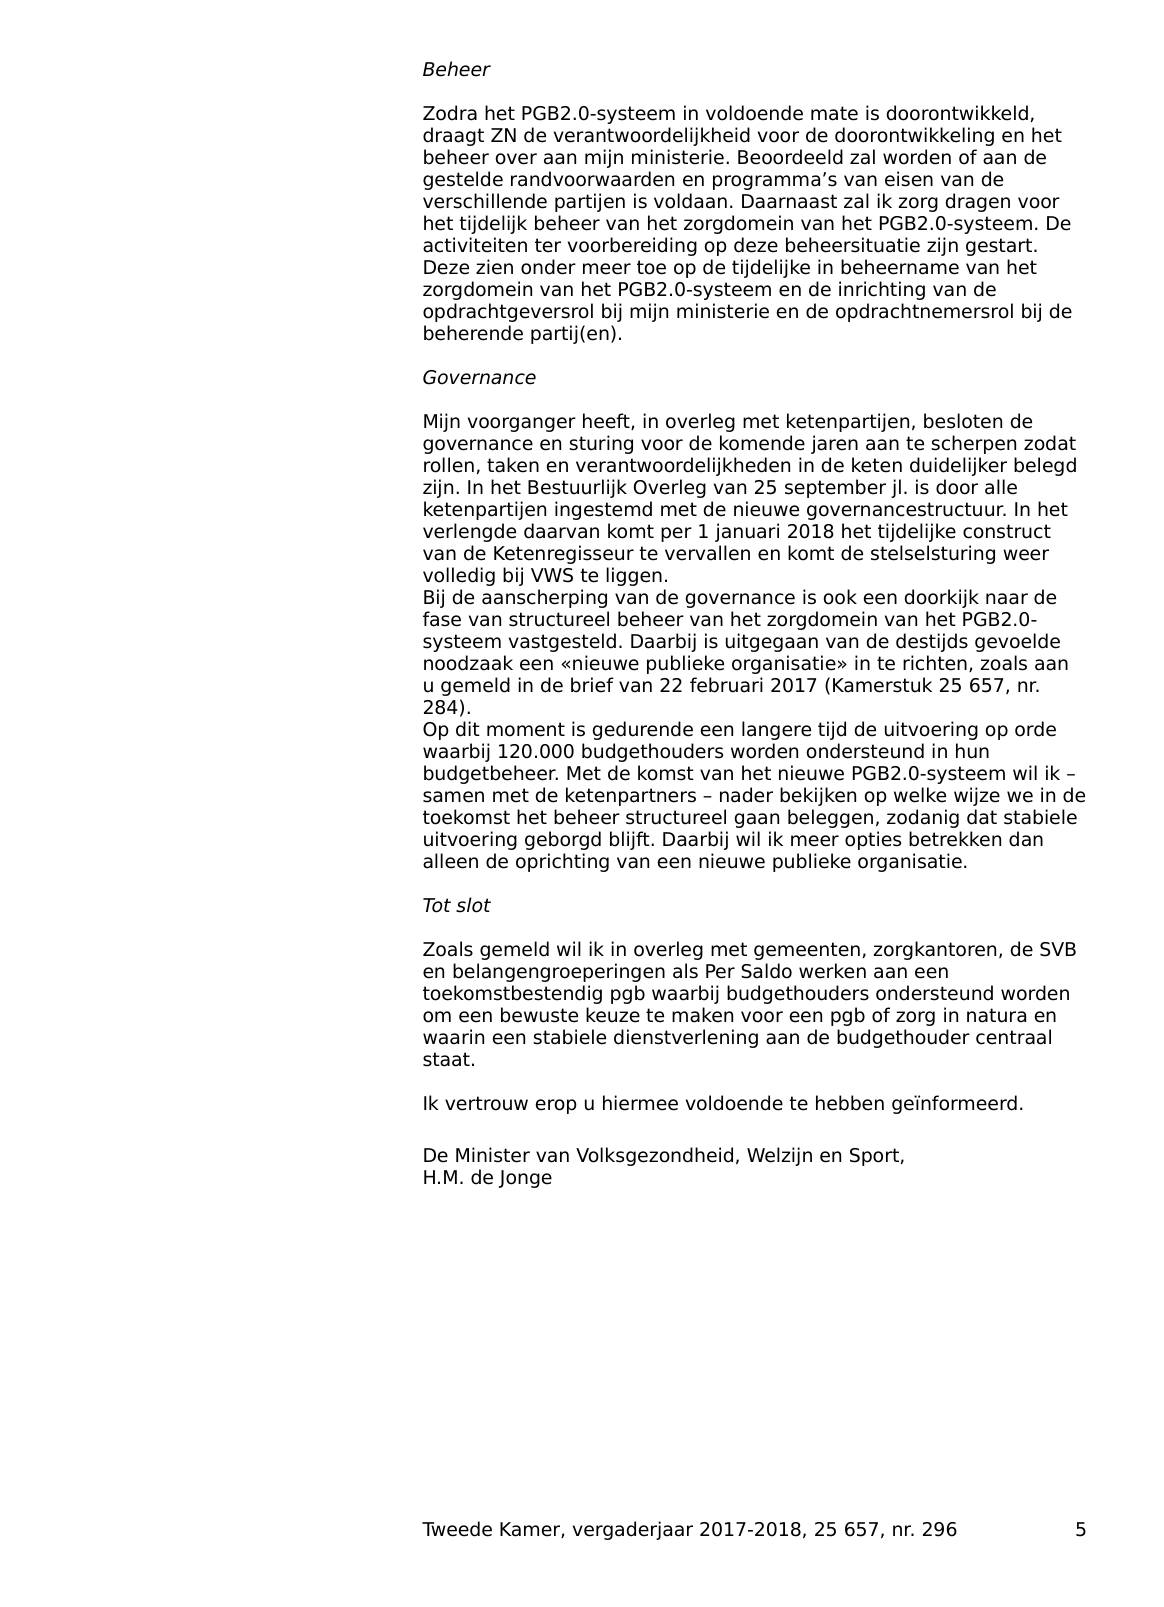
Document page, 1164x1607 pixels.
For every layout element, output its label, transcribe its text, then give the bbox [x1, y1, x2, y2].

text Ik vertrouw erop u hiermee voldoende te hebben geïnformeerd. [422, 1093, 1087, 1115]
text Zodra het PGB2.0-systeem in voldoende mate is doorontwikkeld, draagt ZN de verantwoordelijkheid voor de doorontwikkeling en het beheer over aan mijn ministerie. Beoordeeld zal worden of aan de gestelde randvoorwaarden en programma’s van eisen van de verschillende partijen is voldaan. Daarnaast zal ik zorg dragen voor het tijdelijk beheer van het zorgdomein van het PGB2.0-systeem. De activiteiten ter voorbereiding op deze beheersituatie zijn gestart. Deze zien onder meer toe op de tijdelijke in beheername van het zorgdomein van het PGB2.0-systeem en de inrichting van de opdrachtgeversrol bij mijn ministerie en de opdrachtnemersrol bij de beherende partij(en). [422, 103, 1087, 345]
subtitle Beheer [422, 59, 1087, 81]
subtitle Tot slot [422, 895, 1087, 917]
subtitle Governance [422, 367, 1087, 389]
text Bij de aanscherping van de governance is ook een doorkijk naar de fase van structureel beheer van het zorgdomein van het PGB2.0-systeem vastgesteld. Daarbij is uitgegaan van de destijds gevoelde noodzaak een «nieuwe publieke organisatie» in te richten, zoals aan u gemeld in de brief van 22 februari 2017 (Kamerstuk 25 657, nr. 284). [422, 587, 1087, 719]
text De Minister van Volksgezondheid, Welzijn en Sport, H.M. de Jonge [422, 1145, 1087, 1189]
text Op dit moment is gedurende een langere tijd de uitvoering op orde waarbij 120.000 budgethouders worden ondersteund in hun budgetbeheer. Met de komst van het nieuwe PGB2.0-systeem wil ik – samen met de ketenpartners – nader bekijken op welke wijze we in de toekomst het beheer structureel gaan beleggen, zodanig dat stabiele uitvoering geborgd blijft. Daarbij wil ik meer opties betrekken dan alleen de oprichting van een nieuwe publieke organisatie. [422, 719, 1087, 873]
text Zoals gemeld wil ik in overleg met gemeenten, zorgkantoren, de SVB en belangengroeperingen als Per Saldo werken aan een toekomstbestendig pgb waarbij budgethouders ondersteund worden om een bewuste keuze te maken voor een pgb of zorg in natura en waarin een stabiele dienstverlening aan de budgethouder centraal staat. [422, 939, 1087, 1071]
text Mijn voorganger heeft, in overleg met ketenpartijen, besloten de governance en sturing voor de komende jaren aan te scherpen zodat rollen, taken en verantwoordelijkheden in de keten duidelijker belegd zijn. In het Bestuurlijk Overleg van 25 september jl. is door alle ketenpartijen ingestemd met de nieuwe governancestructuur. In het verlengde daarvan komt per 1 januari 2018 het tijdelijke construct van de Ketenregisseur te vervallen en komt de stelselsturing weer volledig bij VWS te liggen. [422, 411, 1087, 587]
